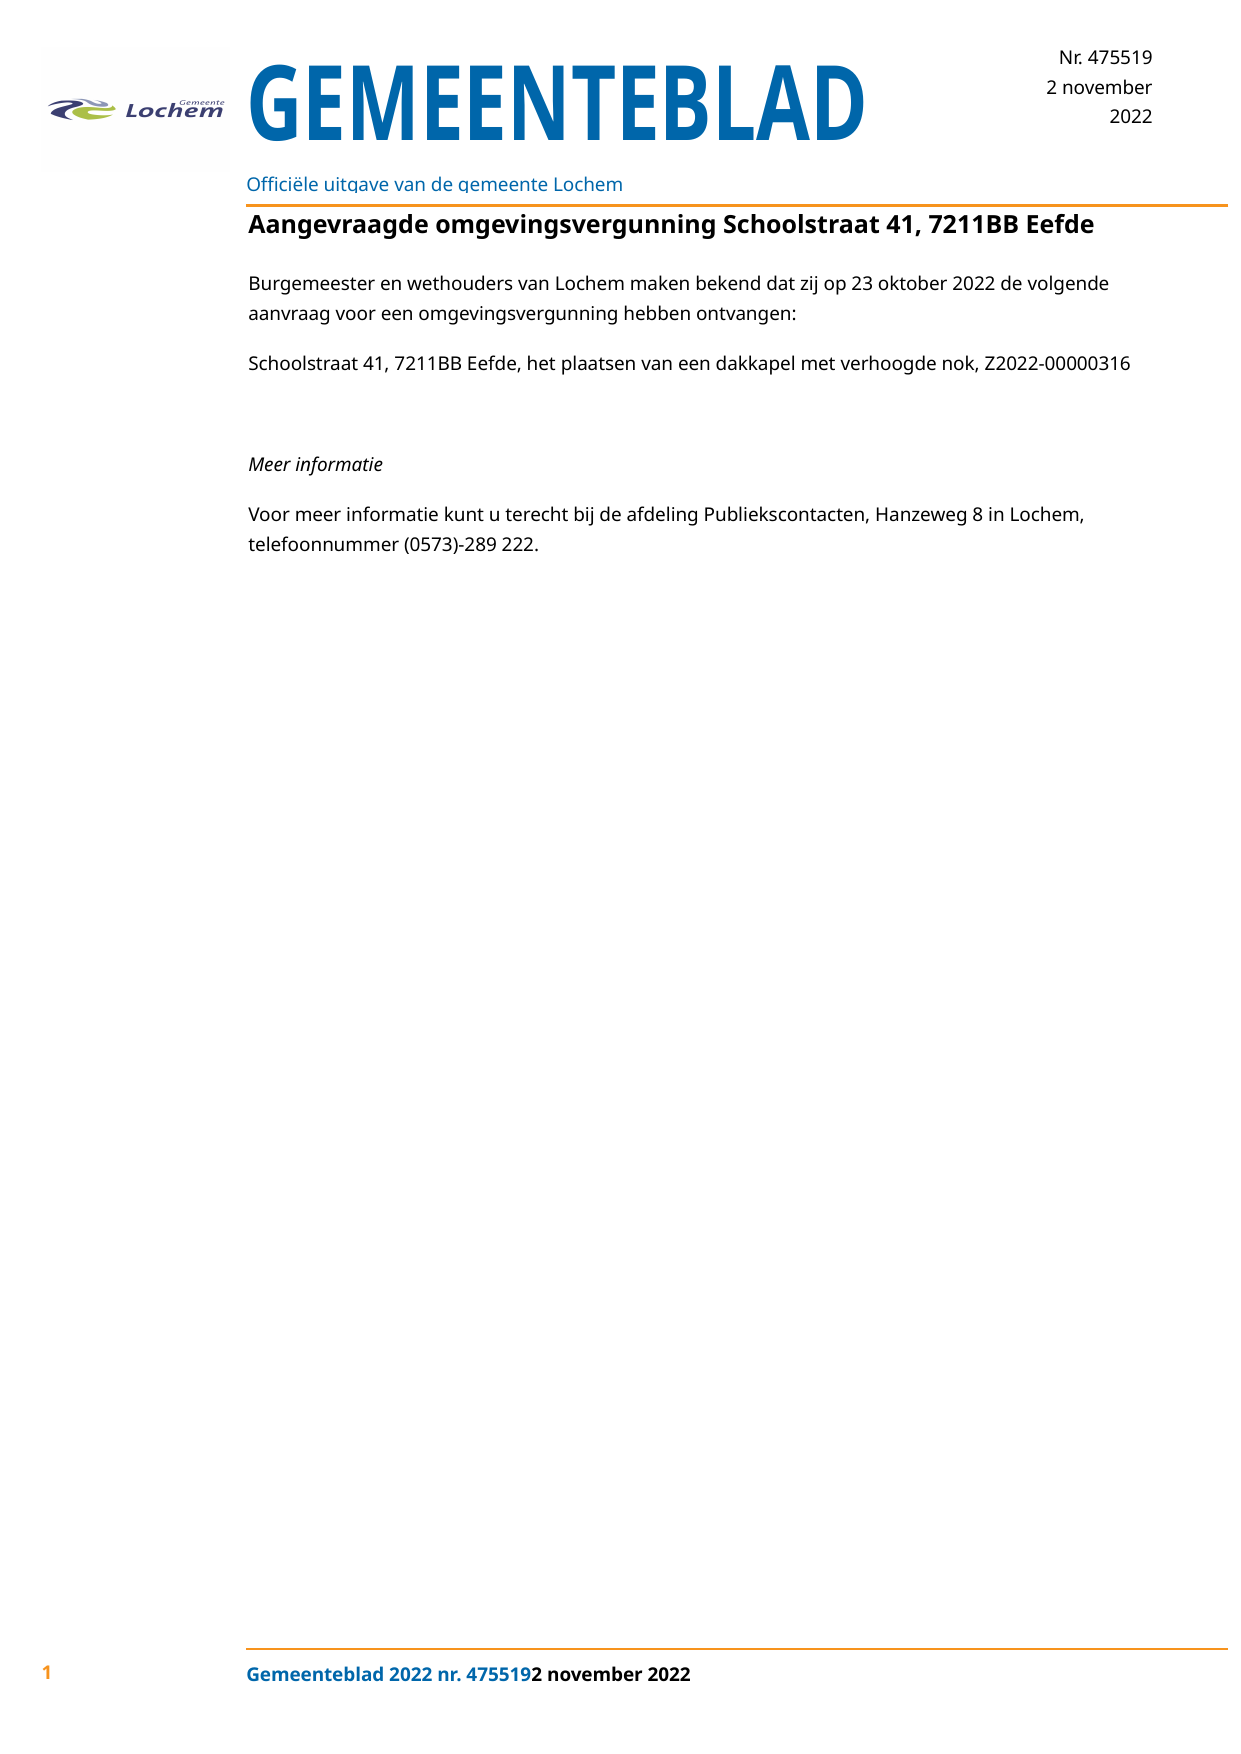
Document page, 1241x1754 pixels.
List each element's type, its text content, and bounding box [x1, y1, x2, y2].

text Aangevraagde omgevingsvergunning Schoolstraat 41, 7211BB Eefde [248, 207, 1152, 241]
text Meer informatie [248, 451, 1152, 477]
picture [41, 47, 231, 172]
text Schoolstraat 41, 7211BB Eefde, het plaatsen van een dakkapel met verhoogde nok, Z2022-00000316 [248, 350, 1152, 376]
text Burgemeester en wethouders van Lochem maken bekend dat zij op 23 oktober 2022 de volgende aanvraag voor een omgevingsvergunning hebben ontvangen: [248, 270, 1152, 326]
text Voor meer informatie kunt u terecht bij de afdeling Publiekscontacten, Hanzeweg 8 in Lochem, telefoonnummer (0573)-289 222. [248, 502, 1152, 557]
